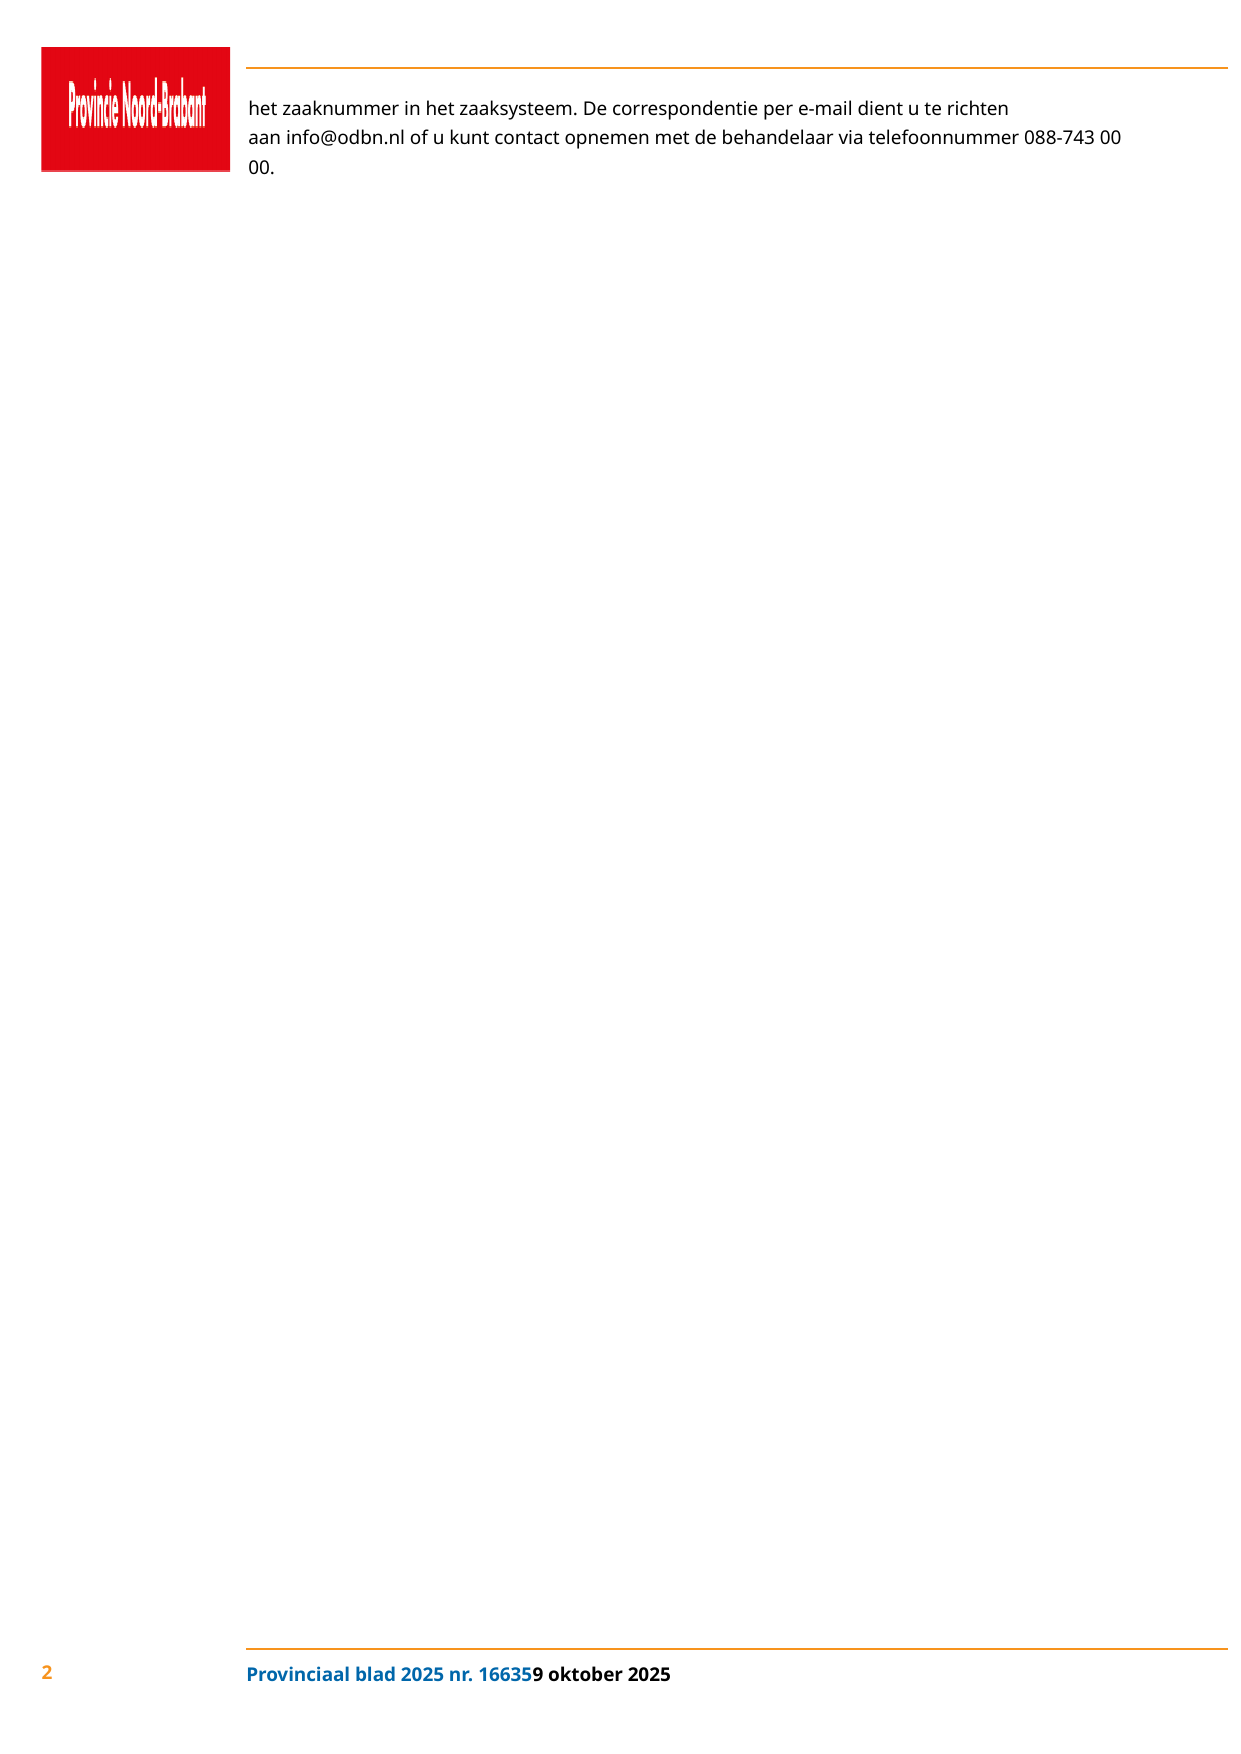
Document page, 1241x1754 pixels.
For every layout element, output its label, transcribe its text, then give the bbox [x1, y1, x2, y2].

text het zaaknummer in het zaaksysteem. De correspondentie per e-mail dient u te richten aan info@odbn.nl of u kunt contact opnemen met de behandelaar via telefoonnummer 088-743 00 00. [248, 95, 1152, 180]
picture [41, 47, 231, 172]
